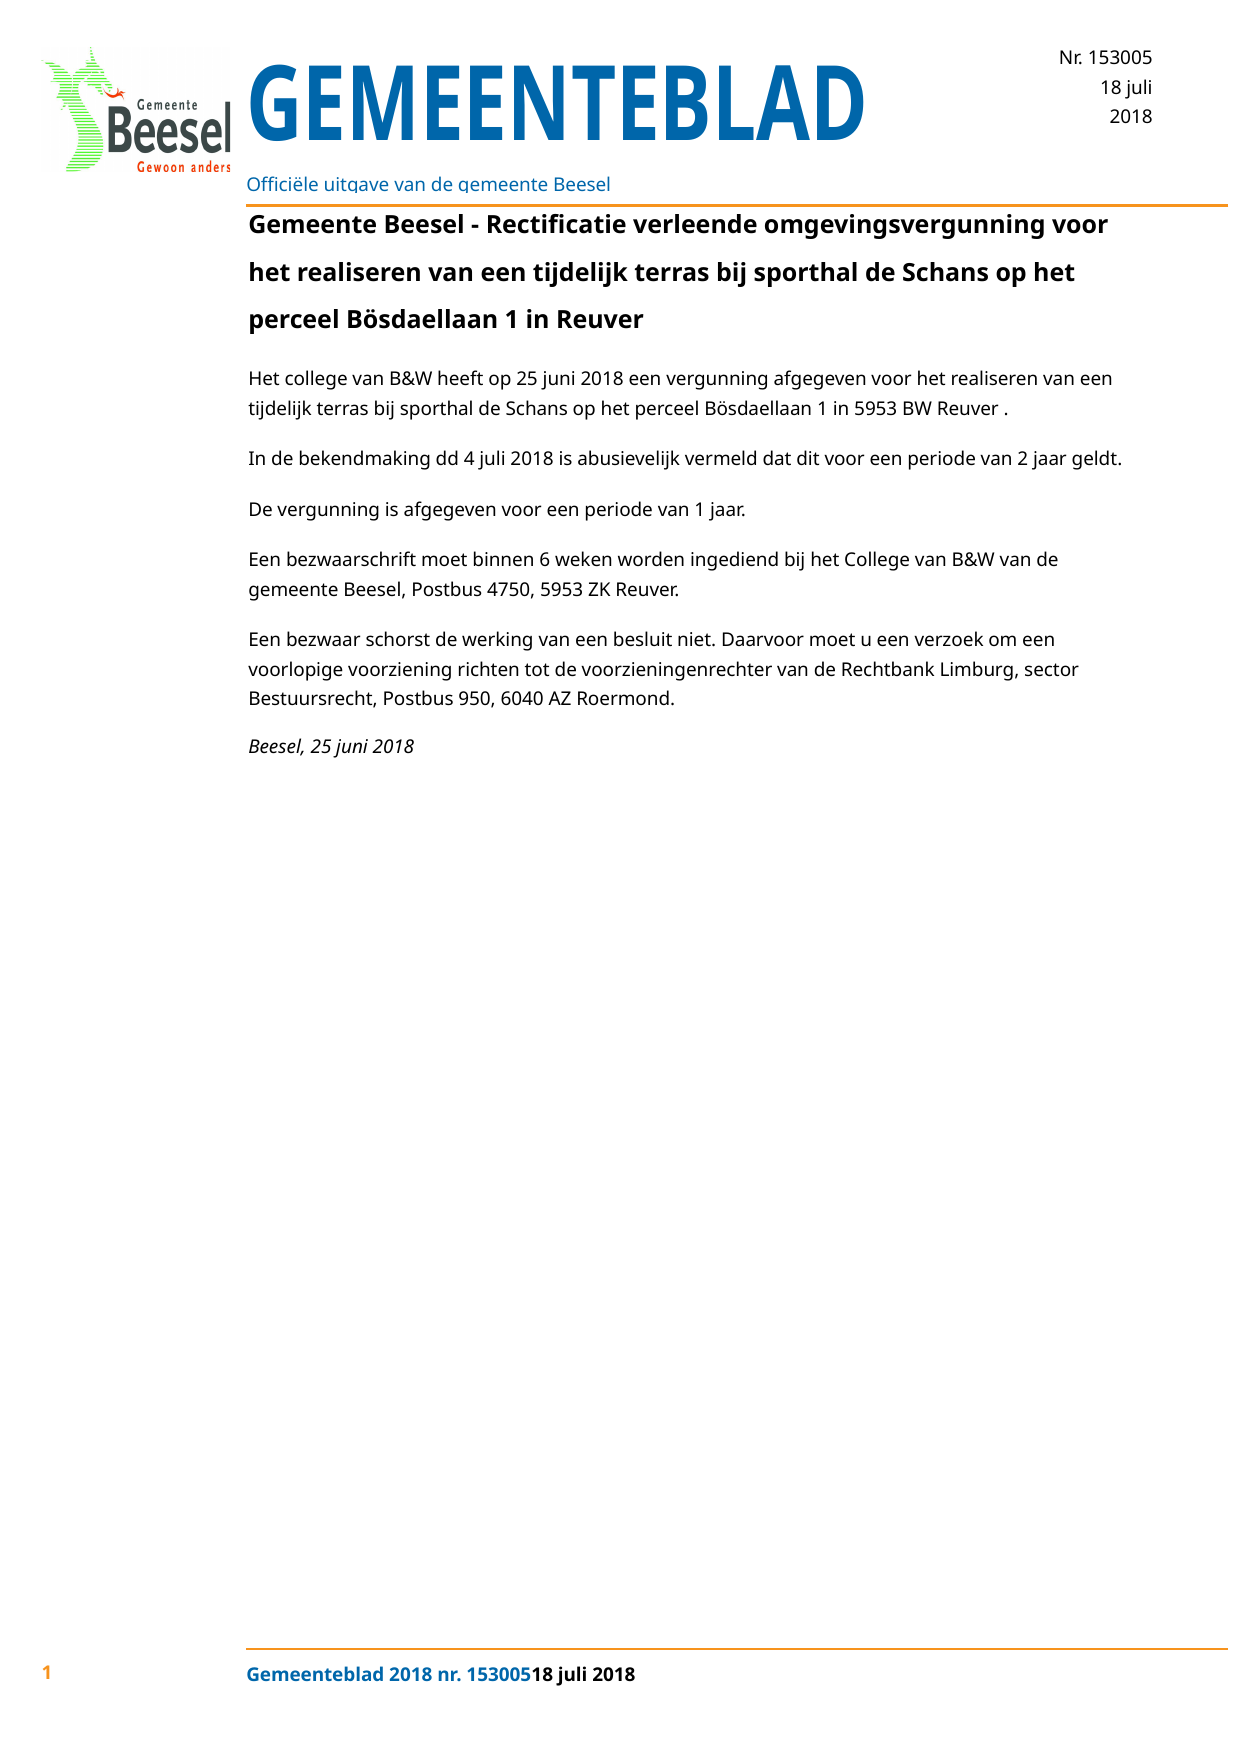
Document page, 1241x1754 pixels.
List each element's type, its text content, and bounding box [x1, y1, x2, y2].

text Een bezwaar schorst de werking van een besluit niet. Daarvoor moet u een verzoek om een voorlopige voorziening richten tot de voorzieningenrechter van de Rechtbank Limburg, sector Bestuursrecht, Postbus 950, 6040 AZ Roermond. [248, 626, 1152, 711]
text Gemeente Beesel - Rectificatie verleende omgevingsvergunning voor het realiseren van een tijdelijk terras bij sporthal de Schans op het perceel Bösdaellaan 1 in Reuver [248, 207, 1152, 336]
text Een bezwaarschrift moet binnen 6 weken worden ingediend bij het College van B&W van de gemeente Beesel, Postbus 4750, 5953 ZK Reuver. [248, 546, 1152, 602]
text Het college van B&W heeft op 25 juni 2018 een vergunning afgegeven voor het realiseren van een tijdelijk terras bij sporthal de Schans op het perceel Bösdaellaan 1 in 5953 BW Reuver . [248, 366, 1152, 421]
picture [41, 47, 231, 172]
text De vergunning is afgegeven voor een periode van 1 jaar. [248, 496, 1152, 522]
text In de bekendmaking dd 4 juli 2018 is abusievelijk vermeld dat dit voor een periode van 2 jaar geldt. [248, 446, 1152, 471]
text Beesel, 25 juni 2018 [248, 733, 1152, 759]
